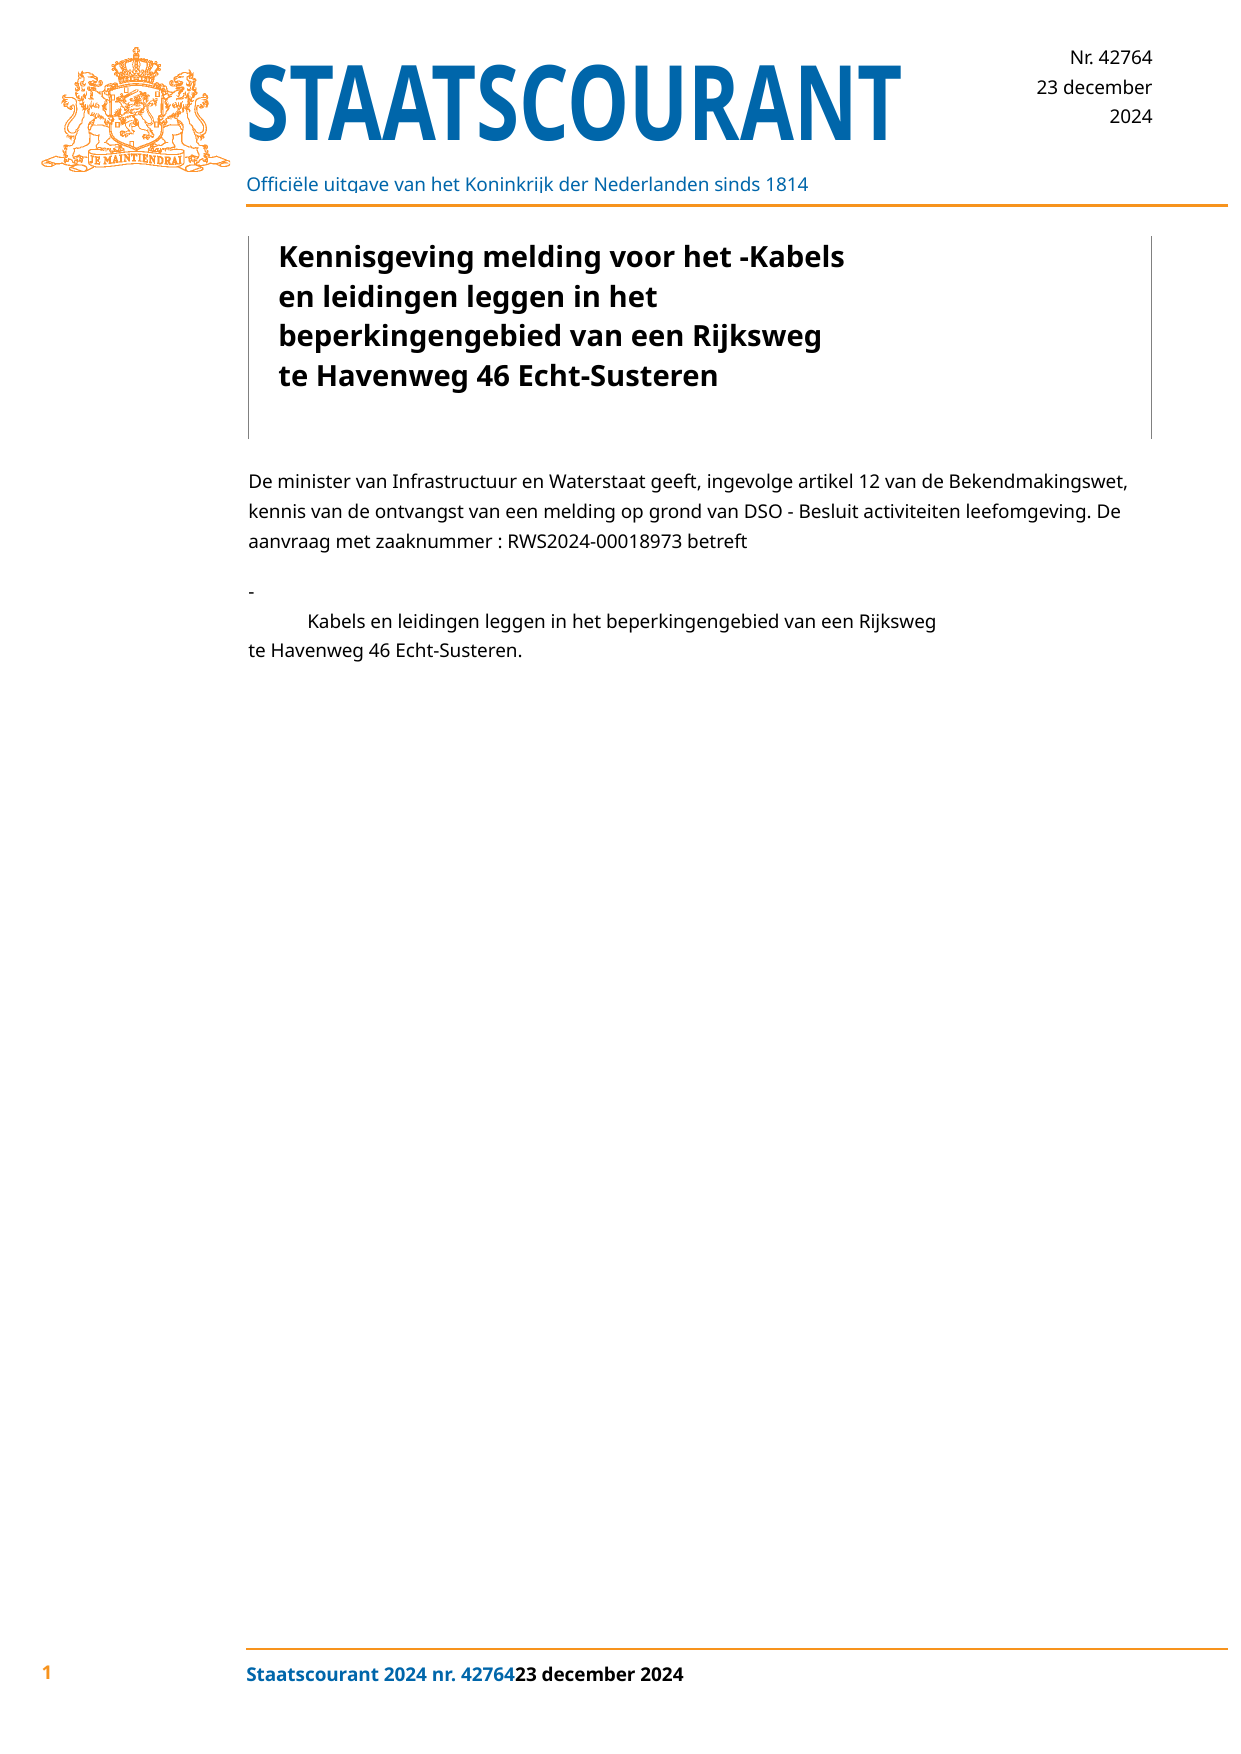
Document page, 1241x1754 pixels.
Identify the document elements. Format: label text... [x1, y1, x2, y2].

text te Havenweg 46 Echt-Susteren. [248, 637, 1152, 663]
table_header [850, 236, 912, 413]
table_header Kennisgeving melding voor het -Kabels en leidingen leggen in het beperkingengebied van een Rijksweg te Havenweg 46 Echt-Susteren [249, 236, 850, 439]
picture [912, 236, 1090, 414]
table_header [1090, 236, 1151, 413]
text De minister van Infrastructuur en Waterstaat geeft, ingevolge artikel 12 van de Bekendmakingswet, kennis van de ontvangst van een melding op grond van DSO - Besluit activiteiten leefomgeving. De aanvraag met zaaknummer : RWS2024-00018973 betreft [248, 469, 1152, 553]
table_header [850, 414, 1151, 439]
list Kabels en leidingen leggen in het beperkingengebied van een Rijksweg [248, 608, 1152, 633]
picture [41, 47, 231, 172]
